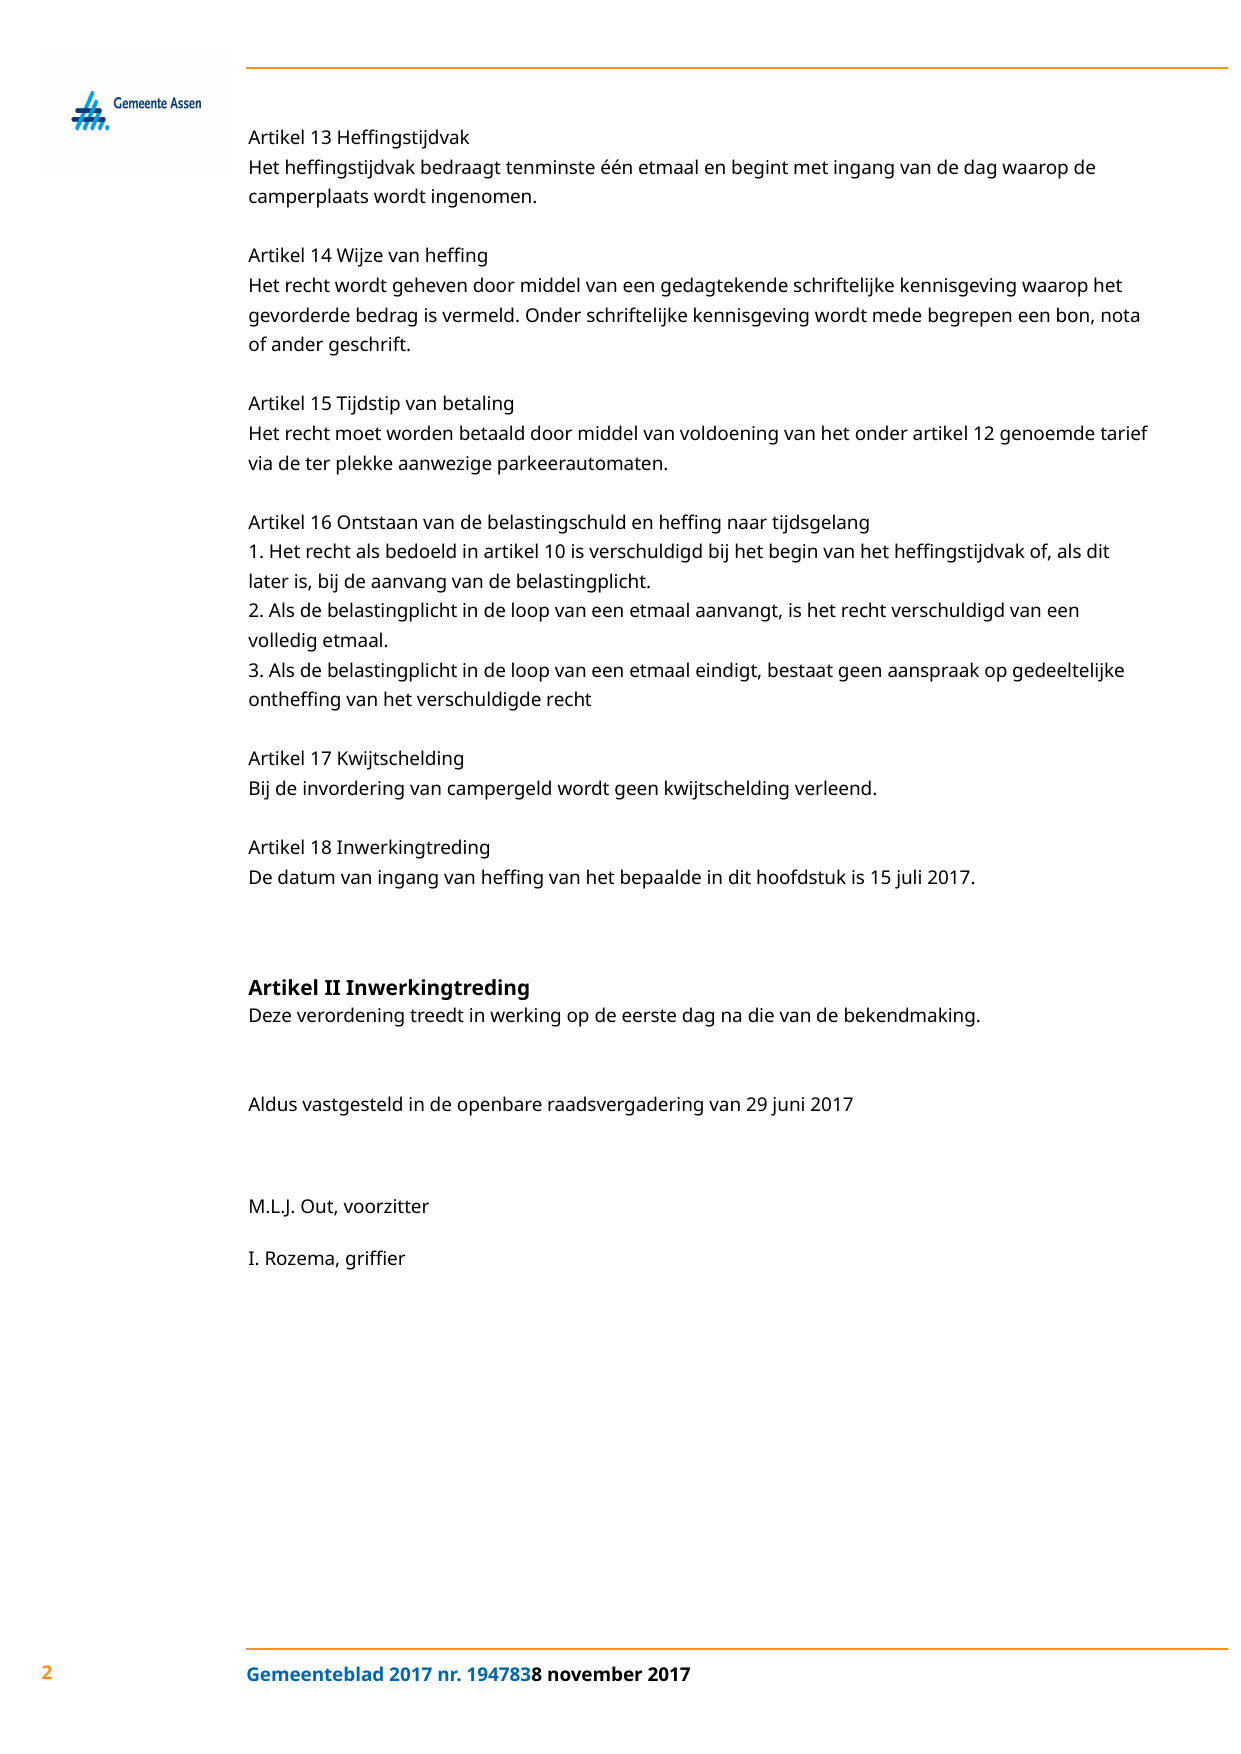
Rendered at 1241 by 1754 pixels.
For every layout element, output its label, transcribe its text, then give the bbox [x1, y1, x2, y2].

text Het recht wordt geheven door middel van een gedagtekende schriftelijke kennisgeving waarop het gevorderde bedrag is vermeld. Onder schriftelijke kennisgeving wordt mede begrepen een bon, nota of ander geschrift. [248, 272, 1152, 357]
text Het heffingstijdvak bedraagt tenminste één etmaal en begint met ingang van de dag waarop de camperplaats wordt ingenomen. [248, 154, 1152, 209]
text I. Rozema, griffier [248, 1245, 1152, 1271]
text M.L.J. Out, voorzitter [248, 1194, 1152, 1219]
picture [41, 47, 231, 172]
text 2. Als de belastingplicht in de loop van een etmaal aanvangt, is het recht verschuldigd van een volledig etmaal. [248, 598, 1152, 653]
text Artikel 14 Wijze van heffing [248, 243, 1152, 268]
text Artikel 13 Heffingstijdvak [248, 124, 1152, 150]
text 3. Als de belastingplicht in de loop van een etmaal eindigt, bestaat geen aanspraak op gedeeltelijke ontheffing van het verschuldigde recht [248, 657, 1152, 712]
text Bij de invordering van campergeld wordt geen kwijtschelding verleend. [248, 775, 1152, 801]
text Artikel 16 Ontstaan van de belastingschuld en heffing naar tijdsgelang [248, 509, 1152, 535]
text Aldus vastgesteld in de openbare raadsvergadering van 29 juni 2017 [248, 1091, 1152, 1116]
text 1. Het recht als bedoeld in artikel 10 is verschuldigd bij het begin van het heffingstijdvak of, als dit later is, bij de aanvang van de belastingplicht. [248, 538, 1152, 594]
text Artikel 17 Kwijtschelding [248, 746, 1152, 771]
text Deze verordening treedt in werking op de eerste dag na die van de bekendmaking. [248, 1002, 1152, 1028]
text Artikel II Inwerkingtreding [248, 973, 1152, 1002]
text Artikel 15 Tijdstip van betaling [248, 391, 1152, 416]
text Het recht moet worden betaald door middel van voldoening van het onder artikel 12 genoemde tarief via de ter plekke aanwezige parkeerautomaten. [248, 420, 1152, 476]
text Artikel 18 Inwerkingtreding [248, 834, 1152, 860]
text De datum van ingang van heffing van het bepaalde in dit hoofdstuk is 15 juli 2017. [248, 864, 1152, 890]
